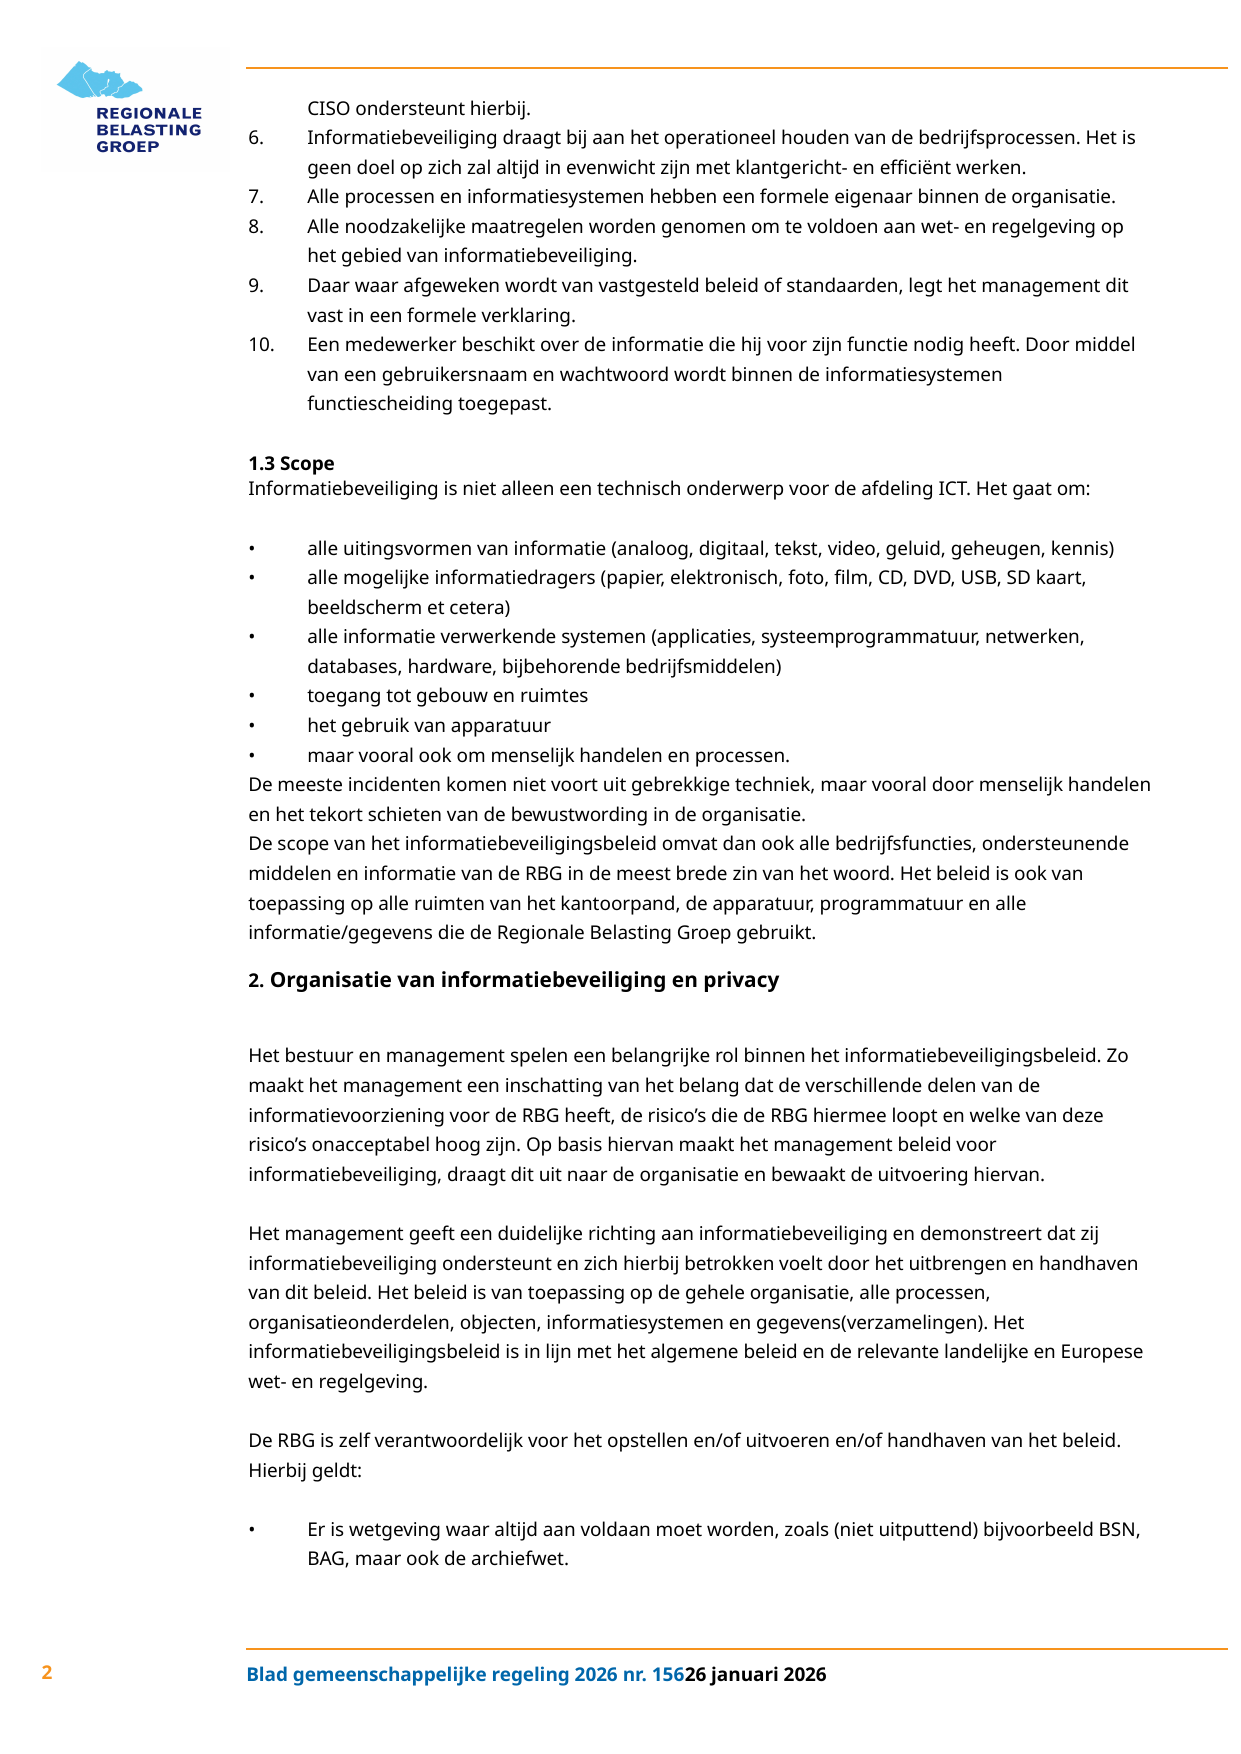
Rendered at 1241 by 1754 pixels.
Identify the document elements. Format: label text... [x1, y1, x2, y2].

list maar vooral ook om menselijk handelen en processen. [248, 742, 1152, 767]
text Het management geeft een duidelijke richting aan informatiebeveiliging en demonstreert dat zij informatiebeveiliging ondersteunt en zich hierbij betrokken voelt door het uitbrengen en handhaven van dit beleid. Het beleid is van toepassing op de gehele organisatie, alle processen, organisatieonderdelen, objecten, informatiesystemen en gegevens(verzamelingen). Het informatiebeveiligingsbeleid is in lijn met het algemene beleid en de relevante landelijke en Europese wet- en regelgeving. [248, 1220, 1152, 1394]
text De RBG is zelf verantwoordelijk voor het opstellen en/of uitvoeren en/of handhaven van het beleid. Hierbij geldt: [248, 1427, 1152, 1482]
text Het bestuur en management spelen een belangrijke rol binnen het informatiebeveiligingsbeleid. Zo maakt het management een inschatting van het belang dat de verschillende delen van de informatievoorziening voor de RBG heeft, de risico’s die de RBG hiermee loopt en welke van deze risico’s onacceptabel hoog zijn. Op basis hiervan maakt het management beleid voor informatiebeveiliging, draagt dit uit naar de organisatie en bewaakt de uitvoering hiervan. [248, 1043, 1152, 1187]
list het gebruik van apparatuur [248, 712, 1152, 738]
text Informatiebeveiliging is niet alleen een technisch onderwerp voor de afdeling ICT. Het gaat om: [248, 476, 1152, 501]
list Informatiebeveiliging draagt bij aan het operationeel houden van de bedrijfsprocessen. Het is geen doel op zich zal altijd in evenwicht zijn met klantgericht- en efficiënt werken. [248, 124, 1152, 180]
list alle mogelijke informatiedragers (papier, elektronisch, foto, film, CD, DVD, USB, SD kaart, beeldscherm et cetera) [248, 564, 1152, 619]
text 1.3 Scope [248, 450, 1152, 476]
picture [41, 47, 231, 172]
list CISO ondersteunt hierbij. [248, 95, 1152, 121]
list Er is wetgeving waar altijd aan voldaan moet worden, zoals (niet uitputtend) bijvoorbeeld BSN, BAG, maar ook de archiefwet. [248, 1516, 1152, 1571]
list Daar waar afgeweken wordt van vastgesteld beleid of standaarden, legt het management dit vast in een formele verklaring. [248, 272, 1152, 328]
list Alle noodzakelijke maatregelen worden genomen om te voldoen aan wet- en regelgeving op het gebied van informatiebeveiliging. [248, 213, 1152, 268]
list toegang tot gebouw en ruimtes [248, 683, 1152, 708]
text De scope van het informatiebeveiligingsbeleid omvat dan ook alle bedrijfsfuncties, ondersteunende middelen en informatie van de RBG in de meest brede zin van het woord. Het beleid is ook van toepassing op alle ruimten van het kantoorpand, de apparatuur, programmatuur en alle informatie/gegevens die de Regionale Belasting Groep gebruikt. [248, 831, 1152, 945]
list Alle processen en informatiesystemen hebben een formele eigenaar binnen de organisatie. [248, 183, 1152, 209]
list Een medewerker beschikt over de informatie die hij voor zijn functie nodig heeft. Door middel van een gebruikersnaam en wachtwoord wordt binnen de informatiesystemen functiescheiding toegepast. [248, 331, 1152, 416]
list alle uitingsvormen van informatie (analoog, digitaal, tekst, video, geluid, geheugen, kennis) [248, 535, 1152, 560]
text 2. Organisatie van informatiebeveiliging en privacy [248, 965, 1152, 993]
list alle informatie verwerkende systemen (applicaties, systeemprogrammatuur, netwerken, databases, hardware, bijbehorende bedrijfsmiddelen) [248, 623, 1152, 679]
text De meeste incidenten komen niet voort uit gebrekkige techniek, maar vooral door menselijk handelen en het tekort schieten van de bewustwording in de organisatie. [248, 771, 1152, 827]
